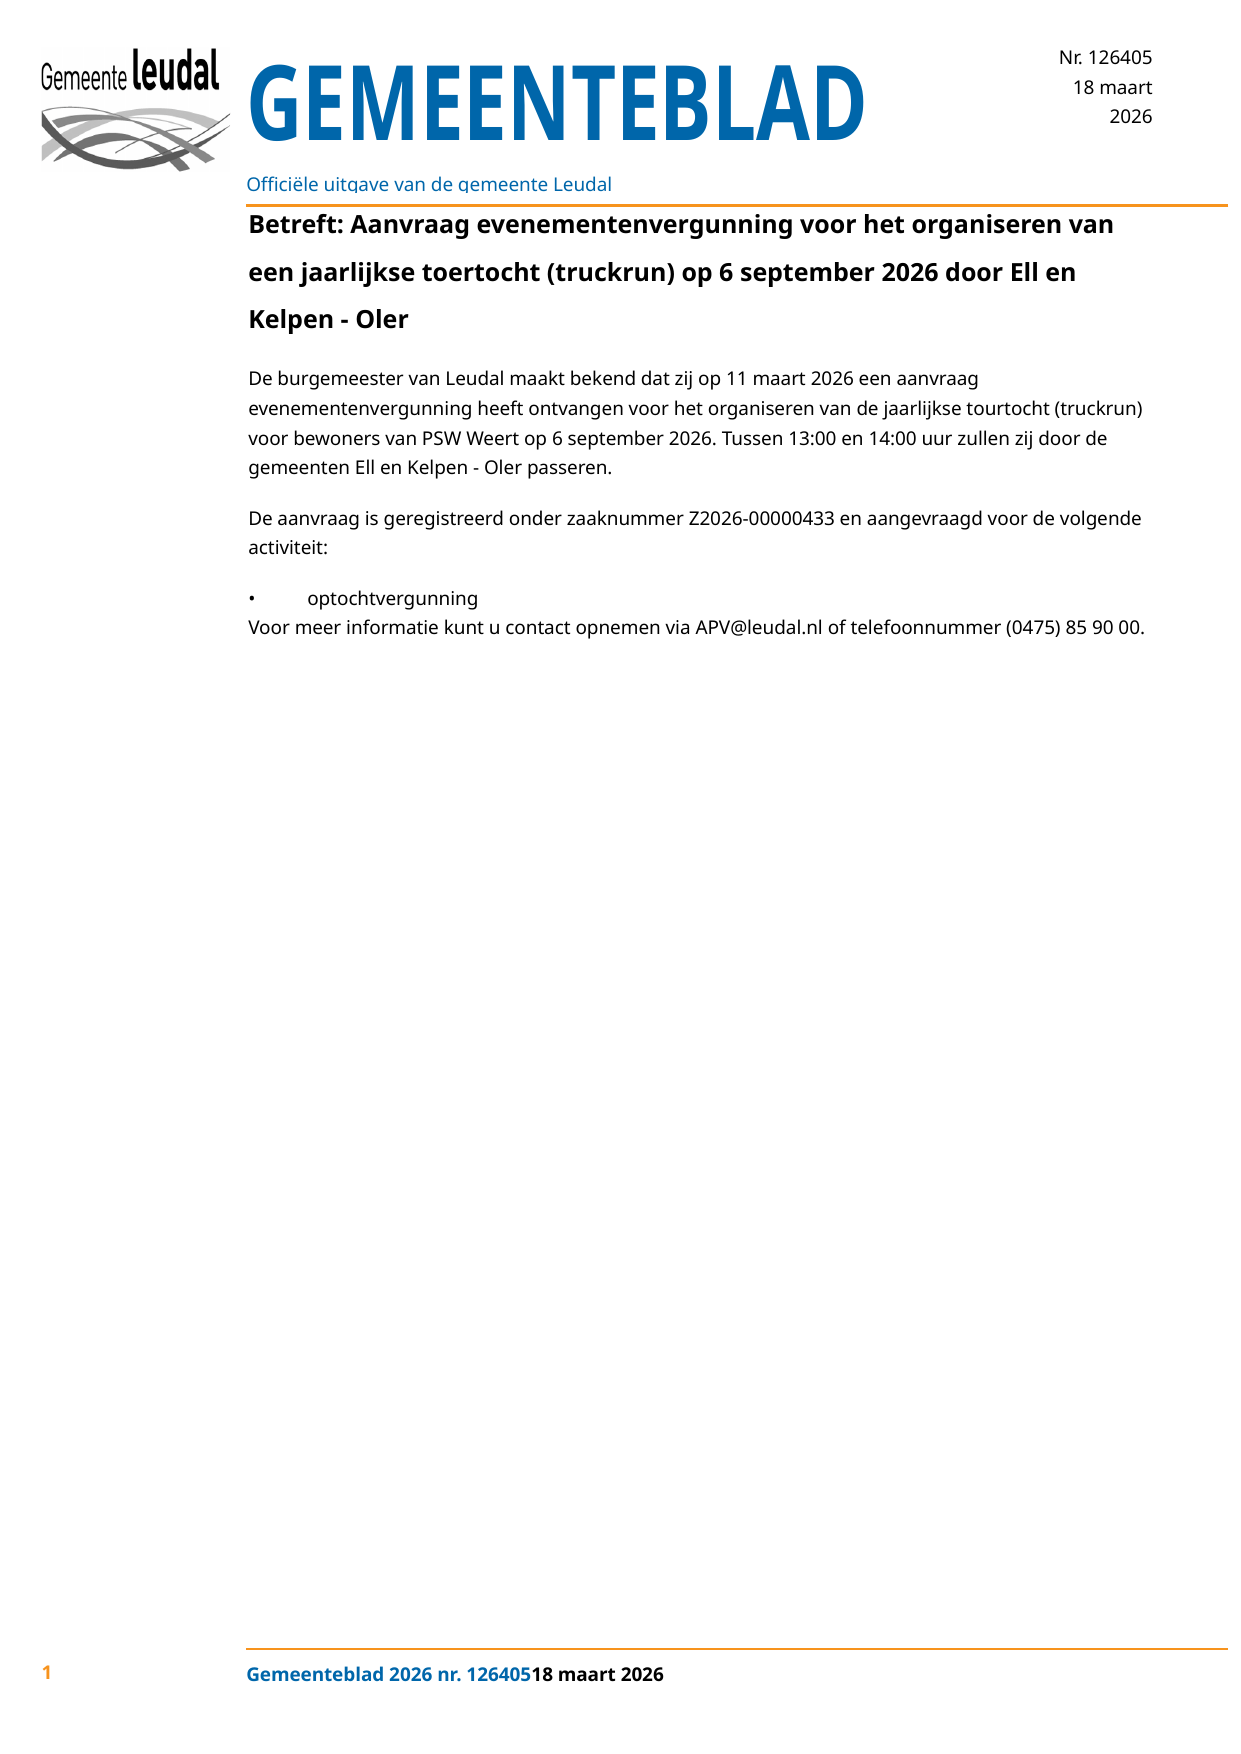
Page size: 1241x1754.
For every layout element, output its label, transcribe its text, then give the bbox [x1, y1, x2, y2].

list optochtvergunning [248, 585, 1152, 610]
text De aanvraag is geregistreerd onder zaaknummer Z2026-00000433 en aangevraagd voor de volgende activiteit: [248, 505, 1152, 560]
text De burgemeester van Leudal maakt bekend dat zij op 11 maart 2026 een aanvraag evenementenvergunning heeft ontvangen voor het organiseren van de jaarlijkse tourtocht (truckrun) voor bewoners van PSW Weert op 6 september 2026. Tussen 13:00 en 14:00 uur zullen zij door de gemeenten Ell en Kelpen - Oler passeren. [248, 366, 1152, 480]
text Voor meer informatie kunt u contact opnemen via APV@leudal.nl of telefoonnummer (0475) 85 90 00. [248, 614, 1152, 640]
text Betreft: Aanvraag evenementenvergunning voor het organiseren van een jaarlijkse toertocht (truckrun) op 6 september 2026 door Ell en Kelpen - Oler [248, 207, 1152, 336]
picture [41, 47, 231, 172]
